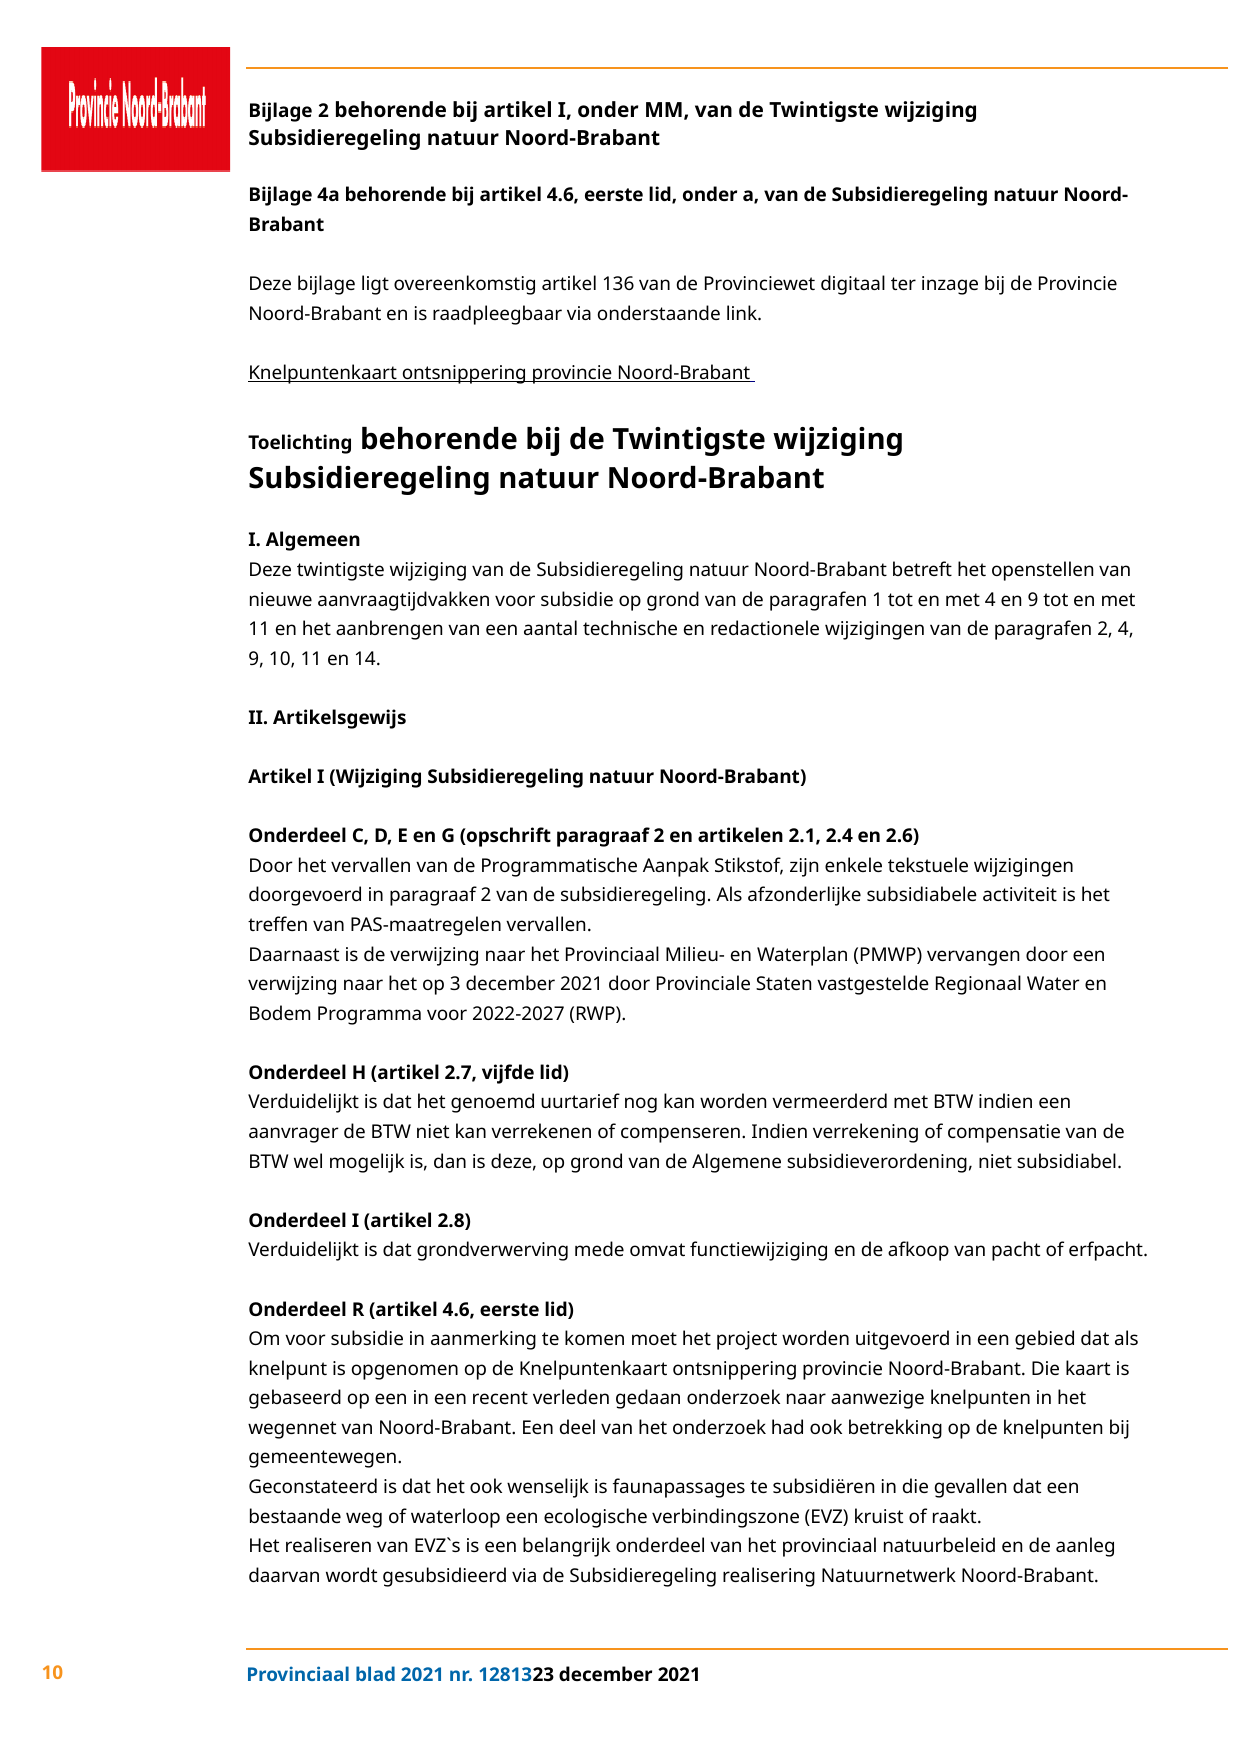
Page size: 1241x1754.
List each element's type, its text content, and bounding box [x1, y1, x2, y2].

text Onderdeel C, D, E en G (opschrift paragraaf 2 en artikelen 2.1, 2.4 en 2.6) [248, 822, 1152, 848]
text I. Algemeen [248, 527, 1152, 552]
text Artikel I (Wijziging Subsidieregeling natuur Noord-Brabant) [248, 763, 1152, 789]
text Bijlage 2 behorende bij artikel I, onder MM, van de Twintigste wijziging Subsidieregeling natuur Noord-Brabant [248, 95, 1152, 152]
text Verduidelijkt is dat het genoemd uurtarief nog kan worden vermeerderd met BTW indien een aanvrager de BTW niet kan verrekenen of compenseren. Indien verrekening of compensatie van de BTW wel mogelijk is, dan is deze, op grond van de Algemene subsidieverordening, niet subsidiabel. [248, 1089, 1152, 1173]
text Deze twintigste wijziging van de Subsidieregeling natuur Noord-Brabant betreft het openstellen van nieuwe aanvraagtijdvakken voor subsidie op grond van de paragrafen 1 tot en met 4 en 9 tot en met 11 en het aanbrengen van een aantal technische en redactionele wijzigingen van de paragrafen 2, 4, 9, 10, 11 en 14. [248, 556, 1152, 671]
text Om voor subsidie in aanmerking te komen moet het project worden uitgevoerd in een gebied dat als knelpunt is opgenomen op de Knelpuntenkaart ontsnippering provincie Noord-Brabant. Die kaart is gebaseerd op een in een recent verleden gedaan onderzoek naar aanwezige knelpunten in het wegennet van Noord-Brabant. Een deel van het onderzoek had ook betrekking op de knelpunten bij gemeentewegen. [248, 1325, 1152, 1469]
text Deze bijlage ligt overeenkomstig artikel 136 van de Provinciewet digitaal ter inzage bij de Provincie Noord-Brabant en is raadpleegbaar via onderstaande link. [248, 270, 1152, 325]
text Verduidelijkt is dat grondverwerving mede omvat functiewijziging en de afkoop van pacht of erfpacht. [248, 1237, 1152, 1262]
text Het realiseren van EVZ`s is een belangrijk onderdeel van het provinciaal natuurbeleid en de aanleg daarvan wordt gesubsidieerd via de Subsidieregeling realisering Natuurnetwerk Noord-Brabant. [248, 1532, 1152, 1588]
text II. Artikelsgewijs [248, 704, 1152, 730]
text Onderdeel R (artikel 4.6, eerste lid) [248, 1296, 1152, 1321]
text Bijlage 4a behorende bij artikel 4.6, eerste lid, onder a, van de Subsidieregeling natuur Noord-Brabant [248, 181, 1152, 237]
picture [41, 47, 231, 172]
text Daarnaast is de verwijzing naar het Provinciaal Milieu- en Waterplan (PMWP) vervangen door een verwijzing naar het op 3 december 2021 door Provinciale Staten vastgestelde Regionaal Water en Bodem Programma voor 2022-2027 (RWP). [248, 941, 1152, 1026]
text Door het vervallen van de Programmatische Aanpak Stikstof, zijn enkele tekstuele wijzigingen doorgevoerd in paragraaf 2 van de subsidieregeling. Als afzonderlijke subsidiabele activiteit is het treffen van PAS-maatregelen vervallen. [248, 852, 1152, 937]
text Onderdeel H (artikel 2.7, vijfde lid) [248, 1059, 1152, 1085]
text Knelpuntenkaart ontsnippering provincie Noord-Brabant [248, 359, 1152, 384]
text Toelichting behorende bij de Twintigste wijziging Subsidieregeling natuur Noord-Brabant [248, 418, 1152, 497]
text Geconstateerd is dat het ook wenselijk is faunapassages te subsidiëren in die gevallen dat een bestaande weg of waterloop een ecologische verbindingszone (EVZ) kruist of raakt. [248, 1473, 1152, 1528]
text Onderdeel I (artikel 2.8) [248, 1207, 1152, 1233]
